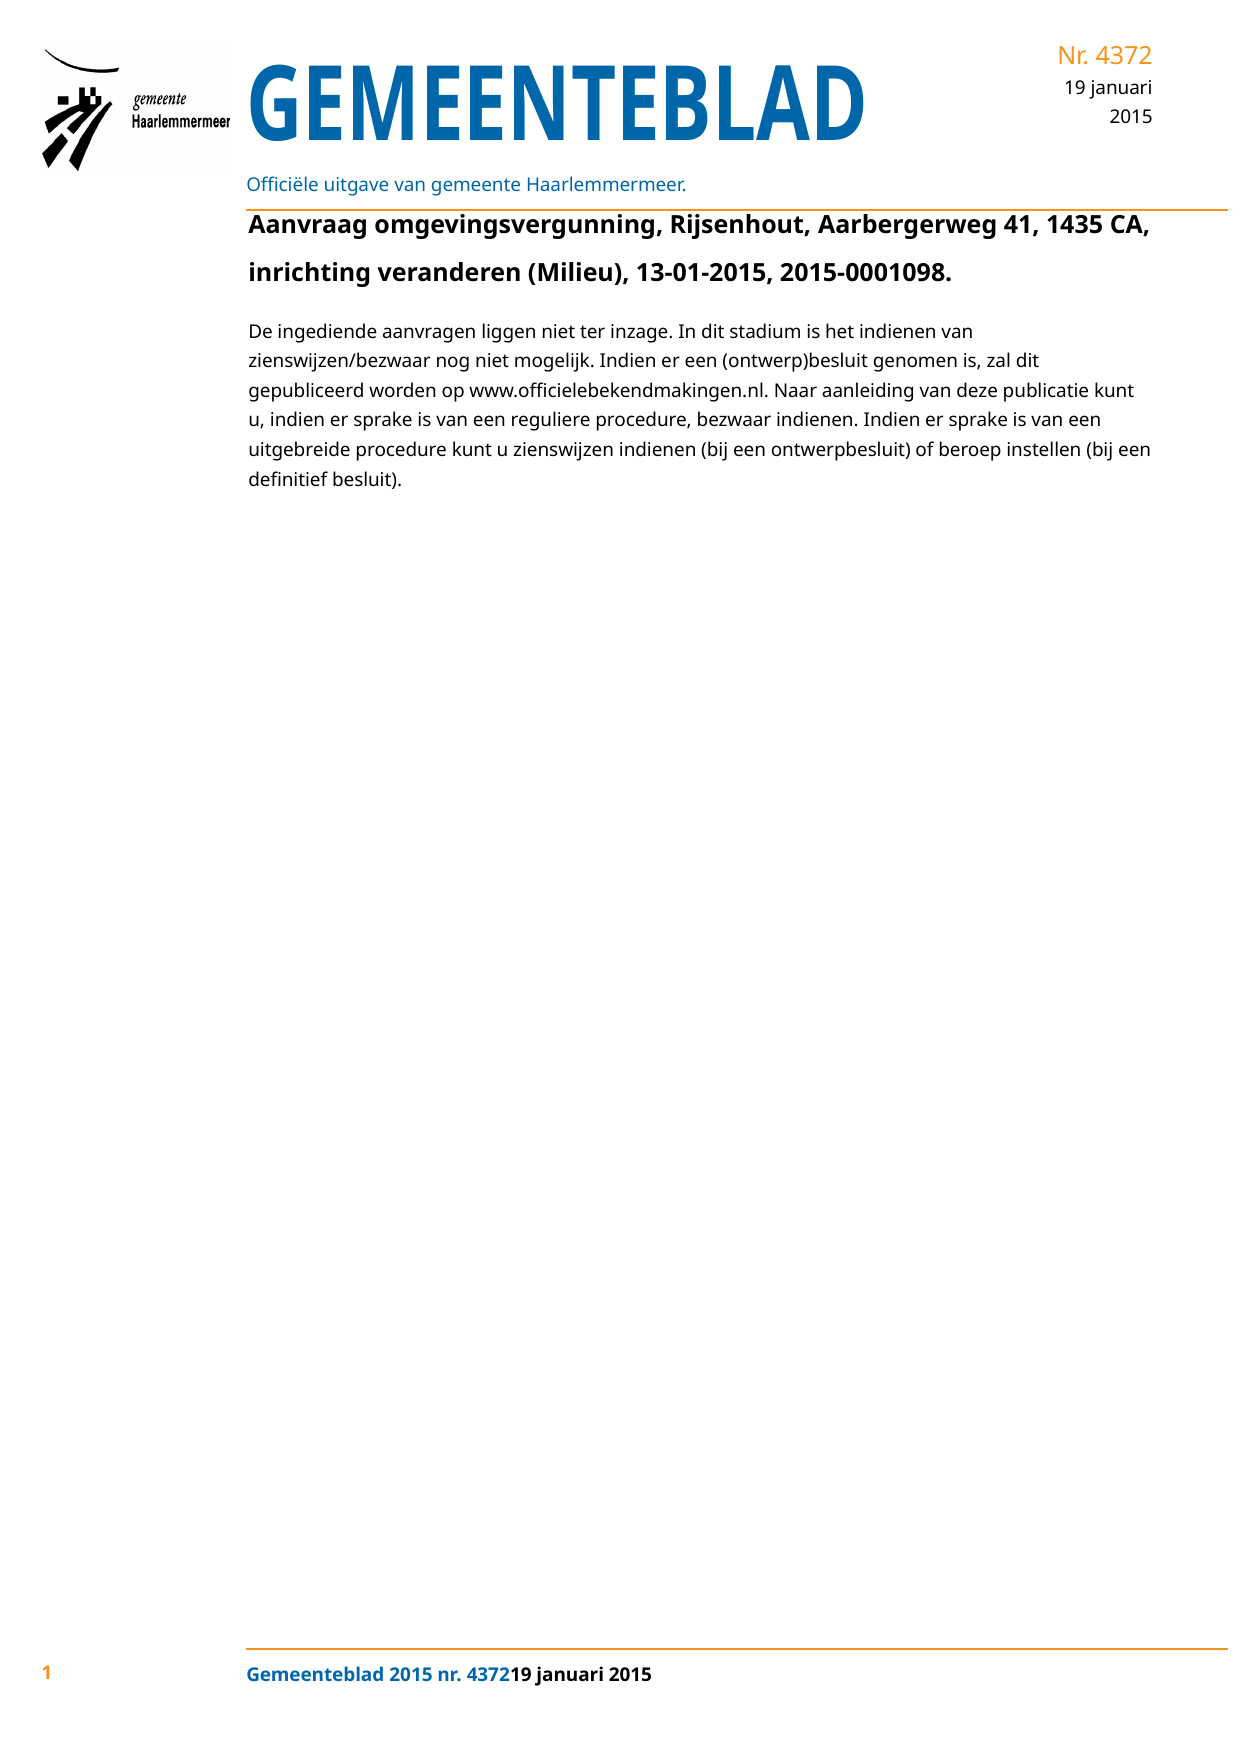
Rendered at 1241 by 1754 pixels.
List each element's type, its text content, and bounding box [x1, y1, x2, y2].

picture [41, 47, 231, 172]
text De ingediende aanvragen liggen niet ter inzage. In dit stadium is het indienen van zienswijzen/bezwaar nog niet mogelijk. Indien er een (ontwerp)besluit genomen is, zal dit gepubliceerd worden op www.officielebekendmakingen.nl. Naar aanleiding van deze publicatie kunt u, indien er sprake is van een reguliere procedure, bezwaar indienen. Indien er sprake is van een uitgebreide procedure kunt u zienswijzen indienen (bij een ontwerpbesluit) of beroep instellen (bij een definitief besluit). [248, 318, 1152, 492]
text Aanvraag omgevingsvergunning, Rijsenhout, Aarbergerweg 41, 1435 CA, inrichting veranderen (Milieu), 13-01-2015, 2015-0001098. [248, 211, 1152, 288]
